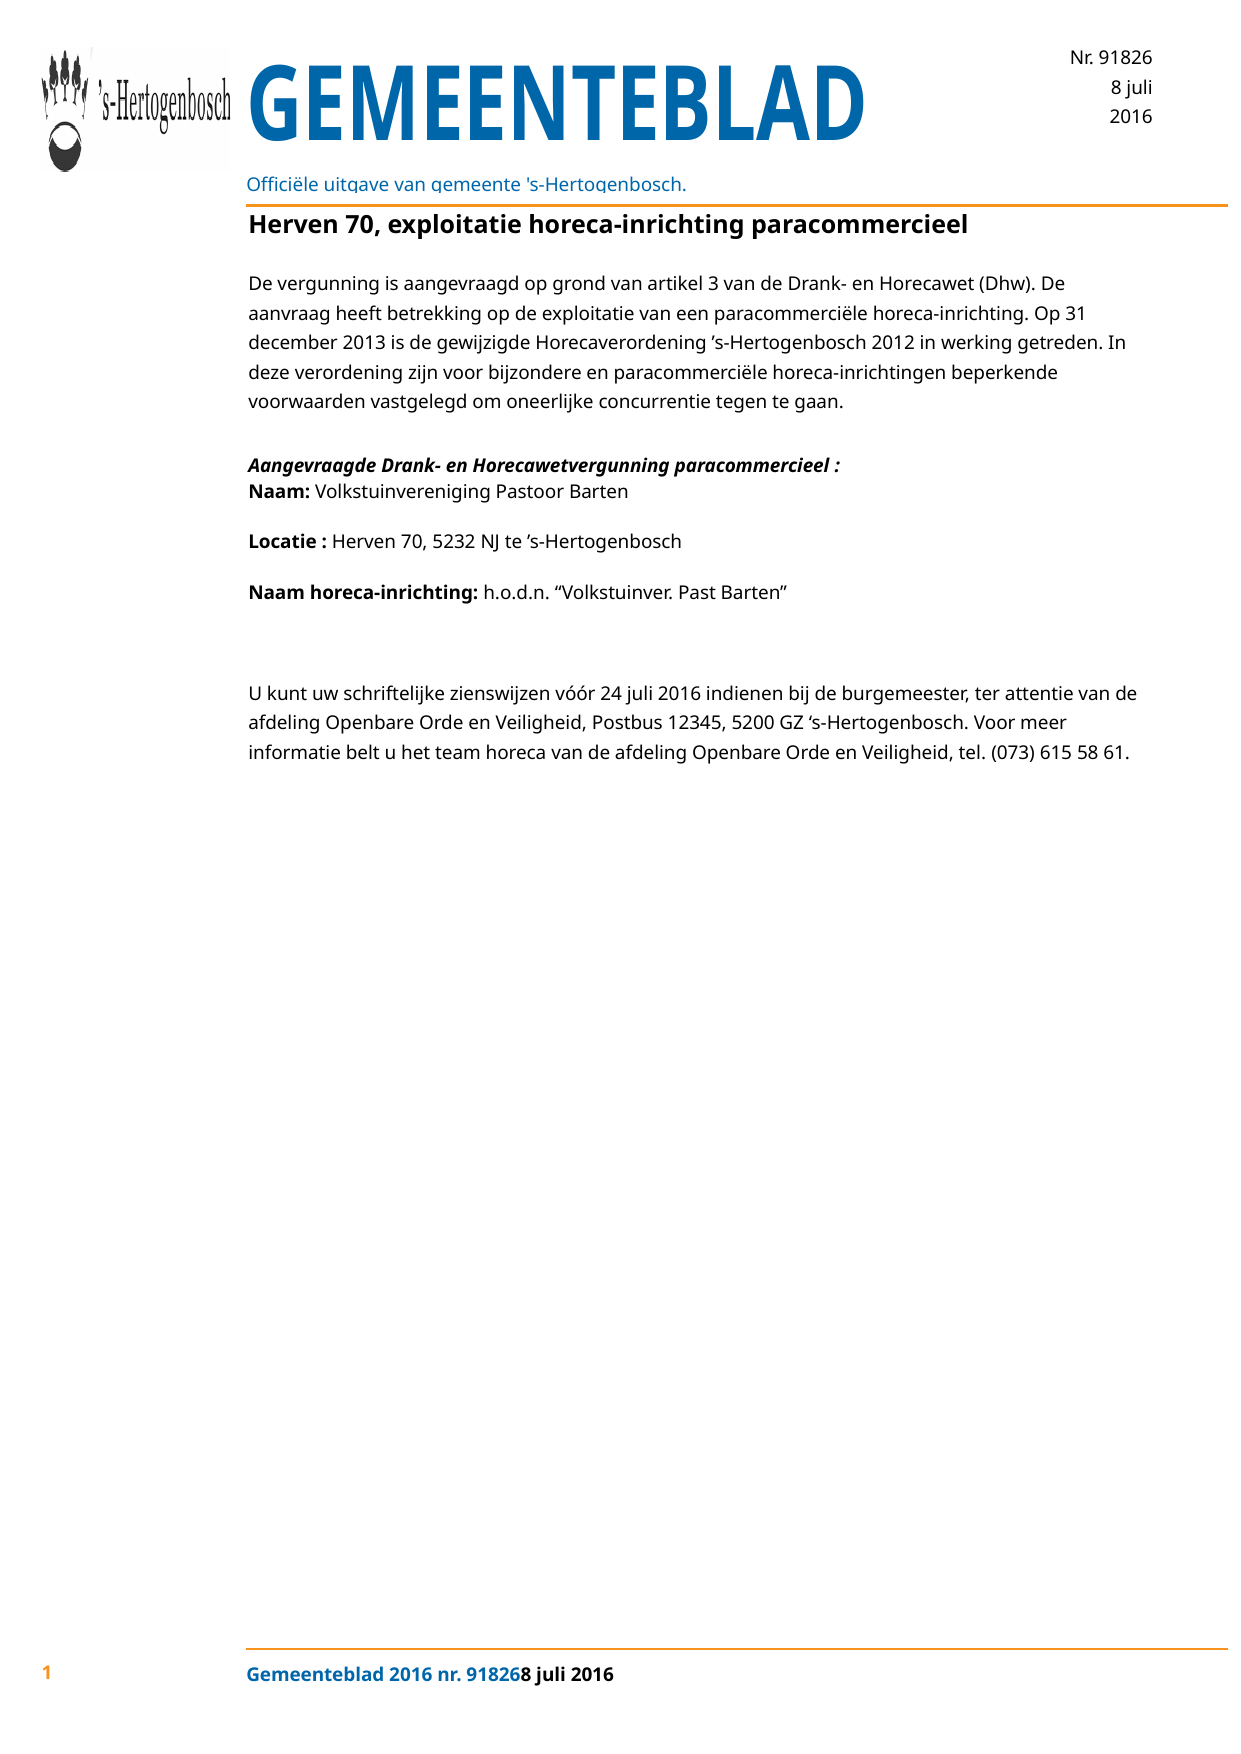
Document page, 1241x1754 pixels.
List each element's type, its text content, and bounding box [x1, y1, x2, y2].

text Locatie : Herven 70, 5232 NJ te ’s-Hertogenbosch [248, 529, 1152, 554]
text Naam: Volkstuinvereniging Pastoor Barten [248, 478, 1152, 504]
text Aangevraagde Drank- en Horecawetvergunning paracommercieel : [248, 453, 1152, 478]
text U kunt uw schriftelijke zienswijzen vóór 24 juli 2016 indienen bij de burgemeester, ter attentie van de afdeling Openbare Orde en Veiligheid, Postbus 12345, 5200 GZ ‘s-Hertogenbosch. Voor meer informatie belt u het team horeca van de afdeling Openbare Orde en Veiligheid, tel. (073) 615 58 61. [248, 680, 1152, 765]
text Herven 70, exploitatie horeca-inrichting paracommercieel [248, 207, 1152, 241]
text De vergunning is aangevraagd op grond van artikel 3 van de Drank- en Horecawet (Dhw). De aanvraag heeft betrekking op de exploitatie van een paracommerciële horeca-inrichting. Op 31 december 2013 is de gewijzigde Horecaverordening ’s-Hertogenbosch 2012 in werking getreden. In deze verordening zijn voor bijzondere en paracommerciële horeca-inrichtingen beperkende voorwaarden vastgelegd om oneerlijke concurrentie tegen te gaan. [248, 270, 1152, 414]
picture [41, 47, 231, 172]
text Naam horeca-inrichting: h.o.d.n. “Volkstuinver. Past Barten” [248, 579, 1152, 605]
